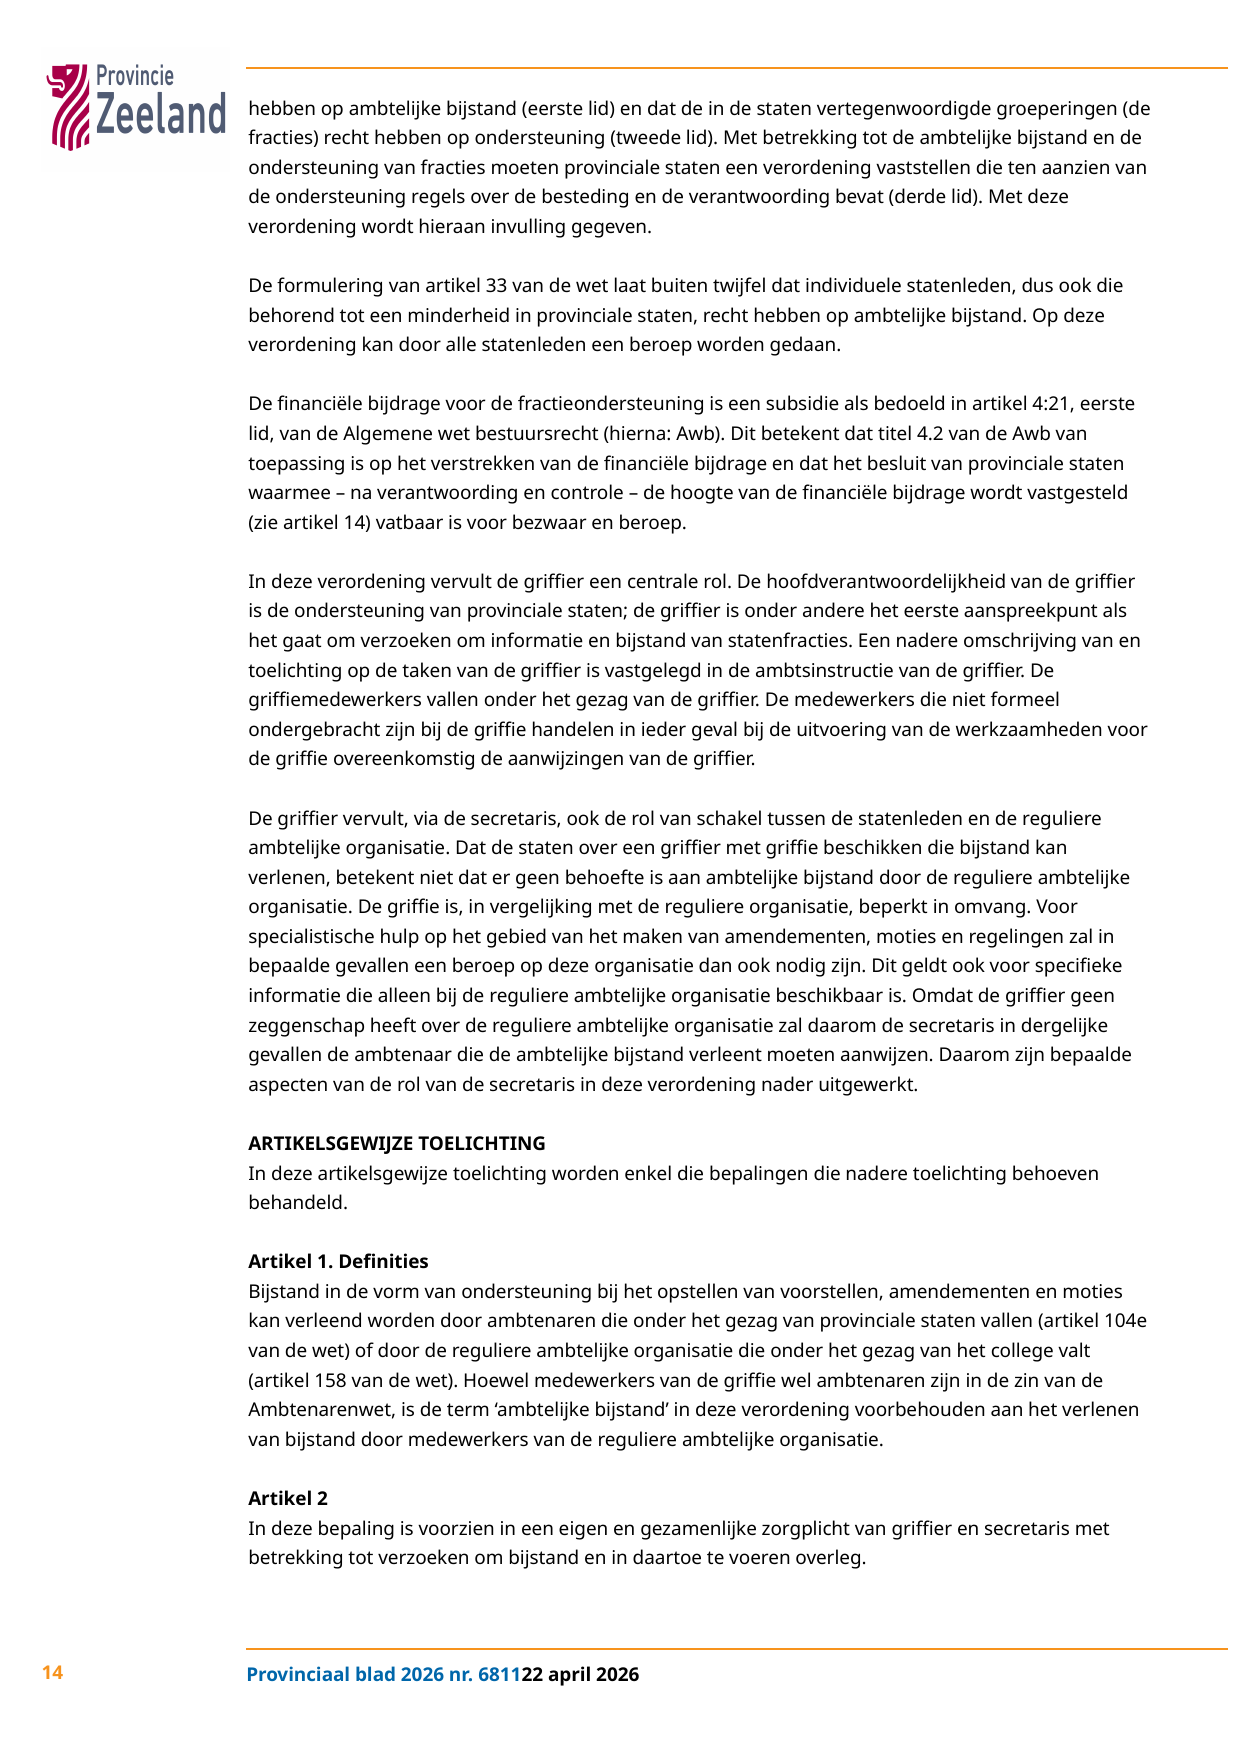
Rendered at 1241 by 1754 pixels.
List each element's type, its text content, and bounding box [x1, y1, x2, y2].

text De formulering van artikel 33 van de wet laat buiten twijfel dat individuele statenleden, dus ook die behorend tot een minderheid in provinciale staten, recht hebben op ambtelijke bijstand. Op deze verordening kan door alle statenleden een beroep worden gedaan. [248, 272, 1152, 357]
text In deze bepaling is voorzien in een eigen en gezamenlijke zorgplicht van griffier en secretaris met betrekking tot verzoeken om bijstand en in daartoe te voeren overleg. [248, 1515, 1152, 1570]
text De financiële bijdrage voor de fractieondersteuning is een subsidie als bedoeld in artikel 4:21, eerste lid, van de Algemene wet bestuursrecht (hierna: Awb). Dit betekent dat titel 4.2 van de Awb van toepassing is op het verstrekken van de financiële bijdrage en dat het besluit van provinciale staten waarmee – na verantwoording en controle – de hoogte van de financiële bijdrage wordt vastgesteld (zie artikel 14) vatbaar is voor bezwaar en beroep. [248, 391, 1152, 535]
text De griffier vervult, via de secretaris, ook de rol van schakel tussen de statenleden en de reguliere ambtelijke organisatie. Dat de staten over een griffier met griffie beschikken die bijstand kan verlenen, betekent niet dat er geen behoefte is aan ambtelijke bijstand door de reguliere ambtelijke organisatie. De griffie is, in vergelijking met de reguliere organisatie, beperkt in omvang. Voor specialistische hulp op het gebied van het maken van amendementen, moties en regelingen zal in bepaalde gevallen een beroep op deze organisatie dan ook nodig zijn. Dit geldt ook voor specifieke informatie die alleen bij de reguliere ambtelijke organisatie beschikbaar is. Omdat de griffier geen zeggenschap heeft over de reguliere ambtelijke organisatie zal daarom de secretaris in dergelijke gevallen de ambtenaar die de ambtelijke bijstand verleent moeten aanwijzen. Daarom zijn bepaalde aspecten van de rol van de secretaris in deze verordening nader uitgewerkt. [248, 805, 1152, 1097]
text ARTIKELSGEWIJZE TOELICHTING [248, 1130, 1152, 1156]
text Artikel 2 [248, 1485, 1152, 1511]
text In deze artikelsgewijze toelichting worden enkel die bepalingen die nadere toelichting behoeven behandeld. [248, 1160, 1152, 1215]
text Artikel 1. Definities [248, 1248, 1152, 1274]
picture [41, 47, 231, 172]
text hebben op ambtelijke bijstand (eerste lid) en dat de in de staten vertegenwoordigde groeperingen (de fracties) recht hebben op ondersteuning (tweede lid). Met betrekking tot de ambtelijke bijstand en de ondersteuning van fracties moeten provinciale staten een verordening vaststellen die ten aanzien van de ondersteuning regels over de besteding en de verantwoording bevat (derde lid). Met deze verordening wordt hieraan invulling gegeven. [248, 95, 1152, 239]
text Bijstand in de vorm van ondersteuning bij het opstellen van voorstellen, amendementen en moties kan verleend worden door ambtenaren die onder het gezag van provinciale staten vallen (artikel 104e van de wet) of door de reguliere ambtelijke organisatie die onder het gezag van het college valt (artikel 158 van de wet). Hoewel medewerkers van de griffie wel ambtenaren zijn in de zin van de Ambtenarenwet, is de term ‘ambtelijke bijstand’ in deze verordening voorbehouden aan het verlenen van bijstand door medewerkers van de reguliere ambtelijke organisatie. [248, 1278, 1152, 1452]
text In deze verordening vervult de griffier een centrale rol. De hoofdverantwoordelijkheid van de griffier is de ondersteuning van provinciale staten; de griffier is onder andere het eerste aanspreekpunt als het gaat om verzoeken om informatie en bijstand van statenfracties. Een nadere omschrijving van en toelichting op de taken van de griffier is vastgelegd in de ambtsinstructie van de griffier. De griffiemedewerkers vallen onder het gezag van de griffier. De medewerkers die niet formeel ondergebracht zijn bij de griffie handelen in ieder geval bij de uitvoering van de werkzaamheden voor de griffie overeenkomstig de aanwijzingen van de griffier. [248, 568, 1152, 771]
